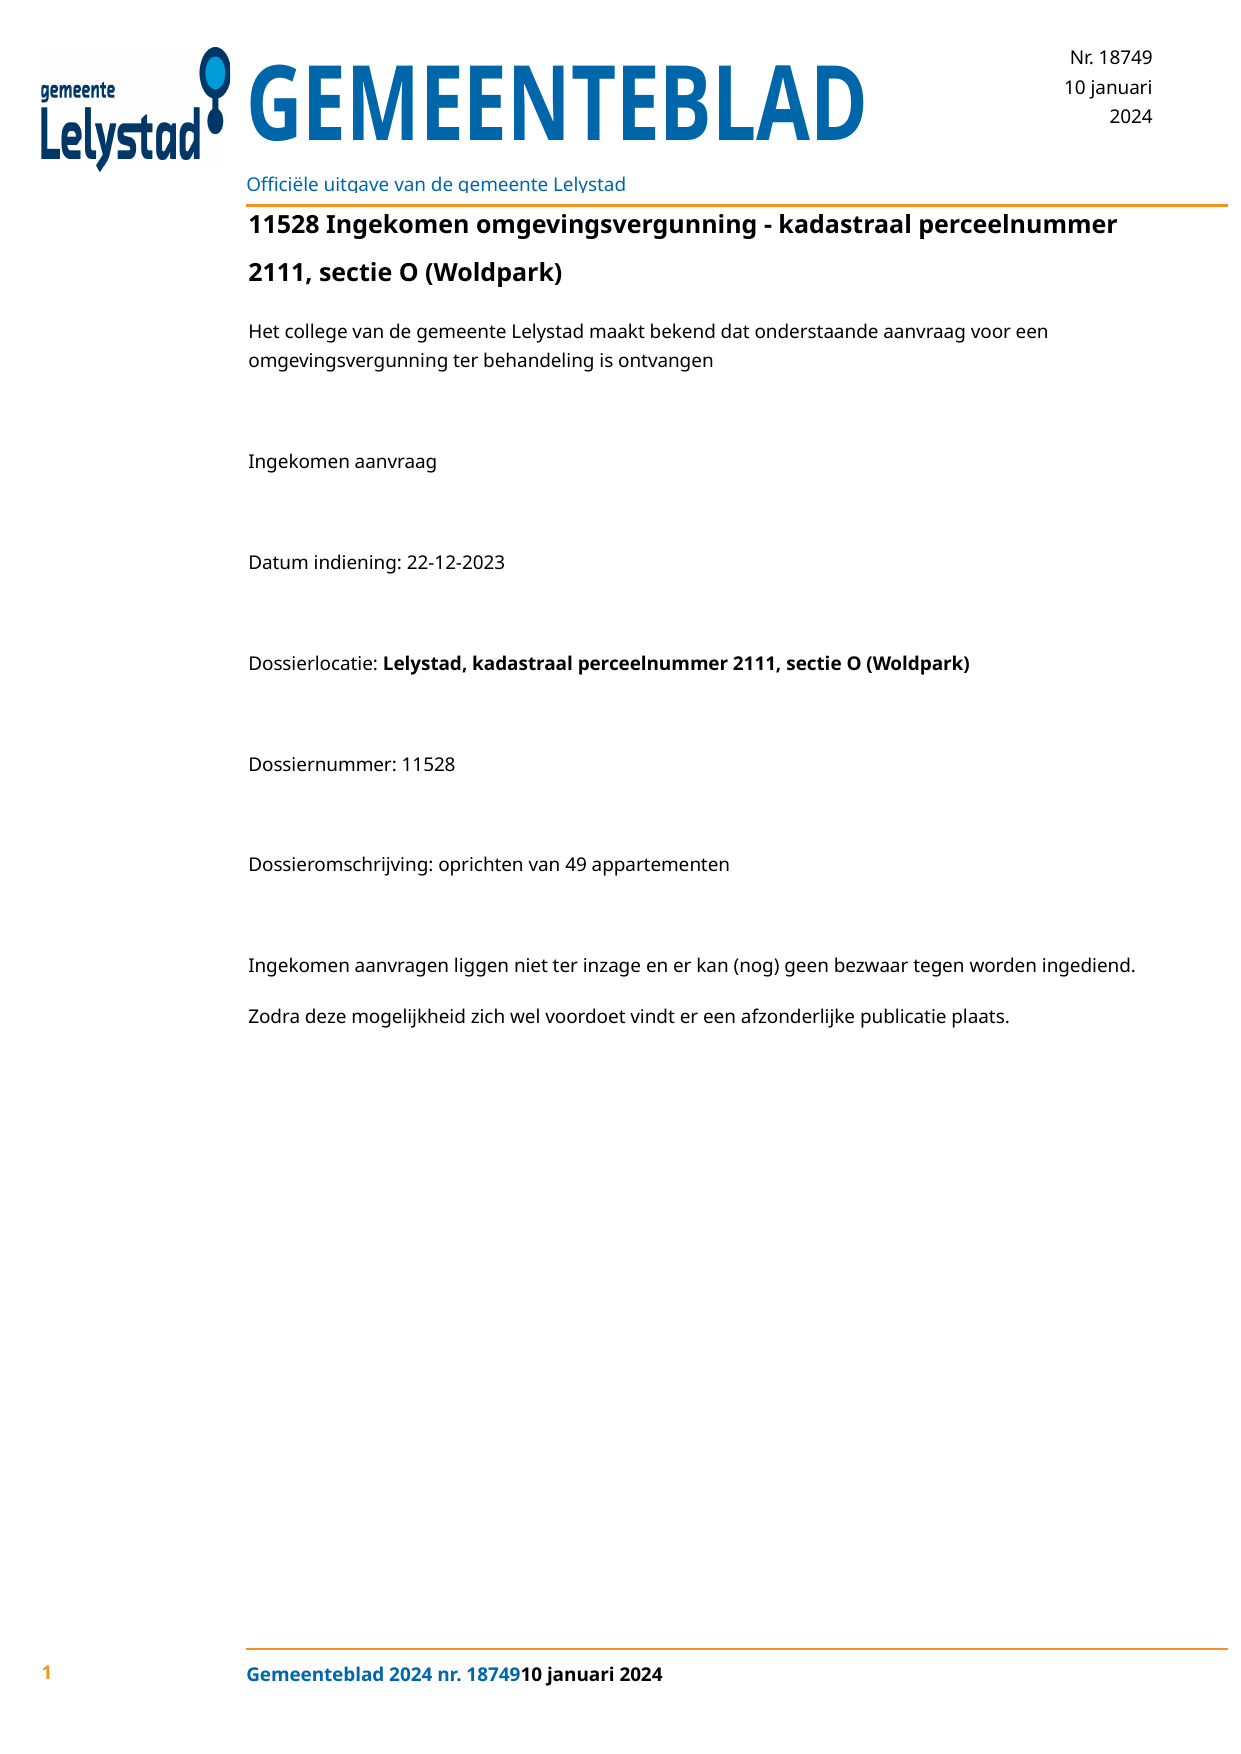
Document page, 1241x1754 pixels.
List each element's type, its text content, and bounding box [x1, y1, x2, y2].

text Zodra deze mogelijkheid zich wel voordoet vindt er een afzonderlijke publicatie plaats. [248, 1003, 1152, 1029]
text Dossiernummer: 11528 [248, 751, 1152, 777]
text Ingekomen aanvraag [248, 448, 1152, 474]
text 11528 Ingekomen omgevingsvergunning - kadastraal perceelnummer 2111, sectie O (Woldpark) [248, 207, 1152, 288]
text Ingekomen aanvragen liggen niet ter inzage en er kan (nog) geen bezwaar tegen worden ingediend. [248, 952, 1152, 978]
text Datum indiening: 22-12-2023 [248, 549, 1152, 575]
text Dossieromschrijving: oprichten van 49 appartementen [248, 852, 1152, 877]
text Dossierlocatie: Lelystad, kadastraal perceelnummer 2111, sectie O (Woldpark) [248, 650, 1152, 676]
picture [41, 47, 231, 172]
text Het college van de gemeente Lelystad maakt bekend dat onderstaande aanvraag voor een omgevingsvergunning ter behandeling is ontvangen [248, 318, 1152, 373]
